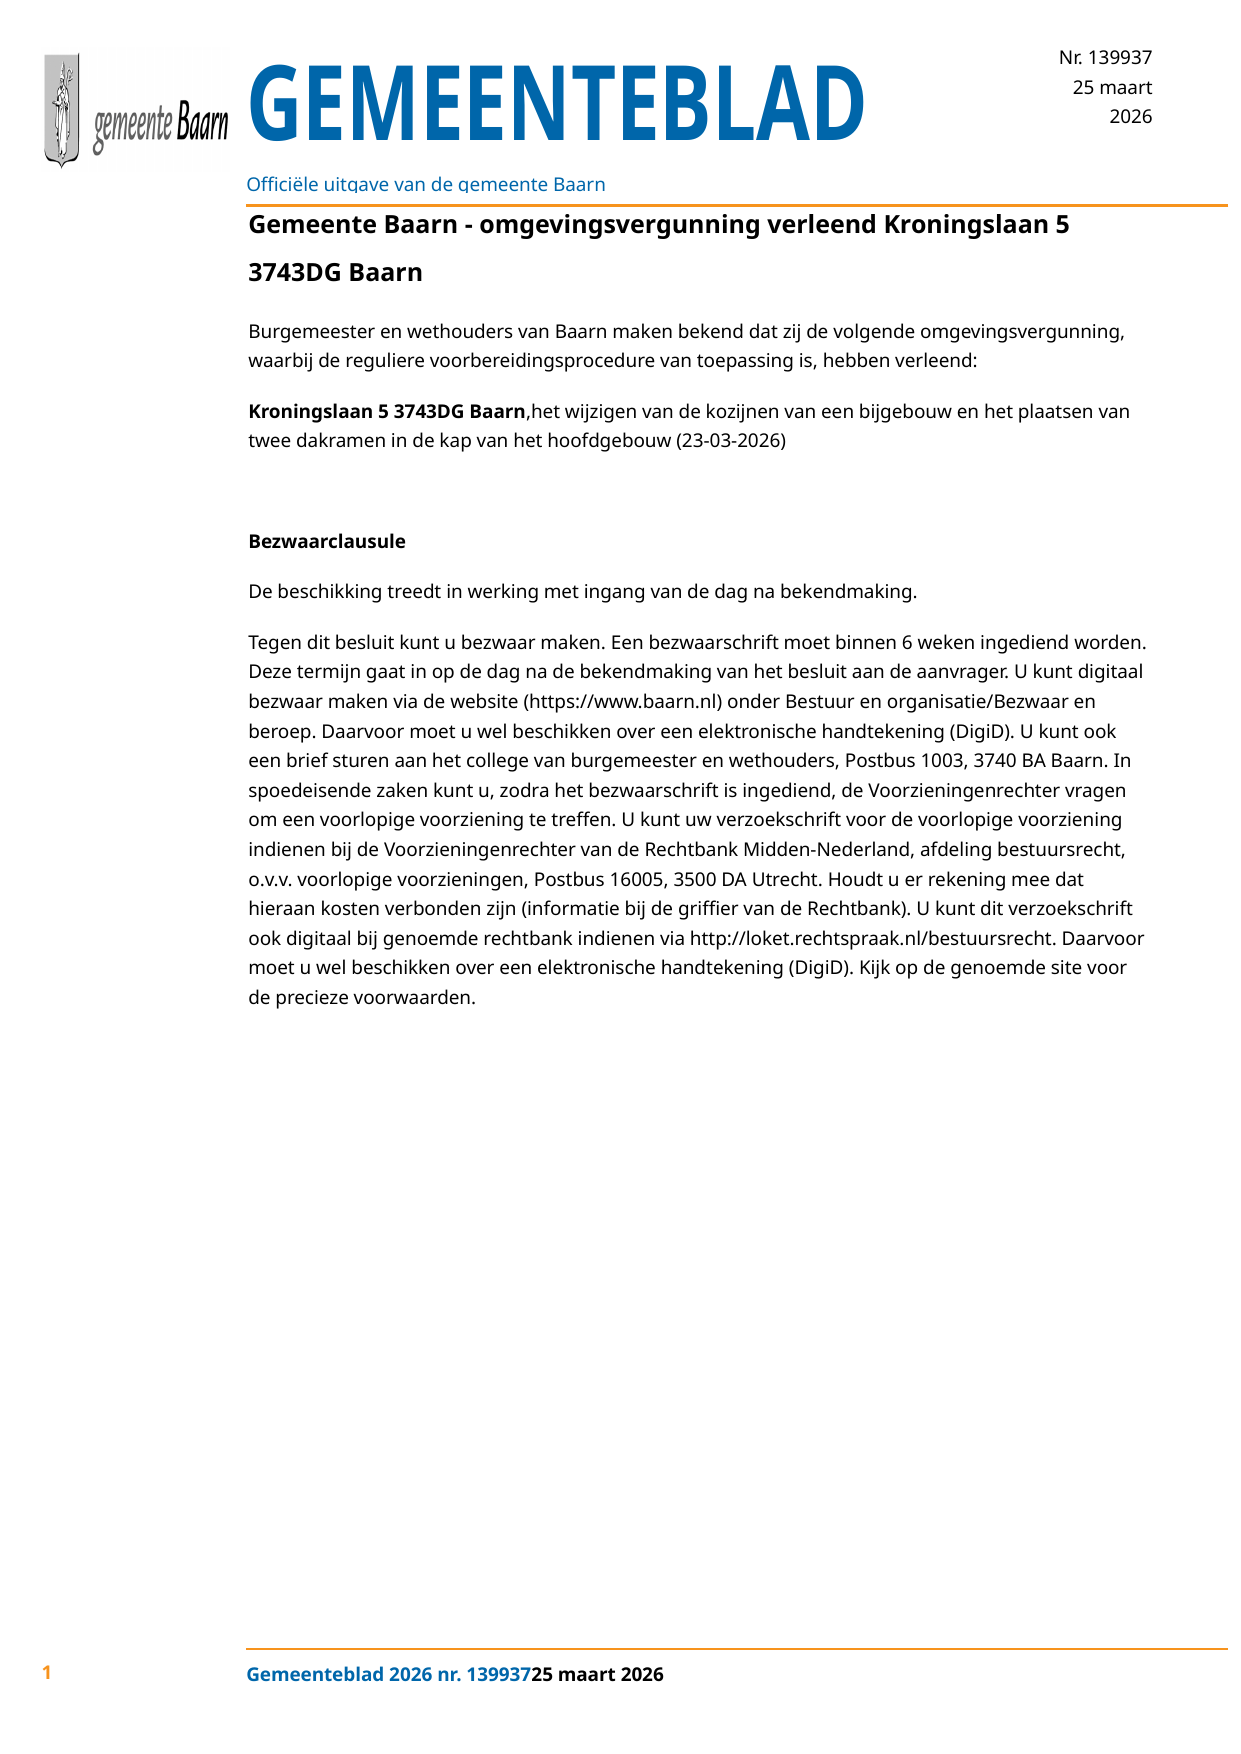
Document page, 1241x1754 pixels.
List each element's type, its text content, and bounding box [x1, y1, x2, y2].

text De beschikking treedt in werking met ingang van de dag na bekendmaking. [248, 579, 1152, 604]
text Tegen dit besluit kunt u bezwaar maken. Een bezwaarschrift moet binnen 6 weken ingediend worden. Deze termijn gaat in op de dag na de bekendmaking van het besluit aan de aanvrager. U kunt digitaal bezwaar maken via de website (https://www.baarn.nl) onder Bestuur en organisatie/Bezwaar en beroep. Daarvoor moet u wel beschikken over een elektronische handtekening (DigiD). U kunt ook een brief sturen aan het college van burgemeester en wethouders, Postbus 1003, 3740 BA Baarn. In spoedeisende zaken kunt u, zodra het bezwaarschrift is ingediend, de Voorzieningenrechter vragen om een voorlopige voorziening te treffen. U kunt uw verzoekschrift voor de voorlopige voorziening indienen bij de Voorzieningenrechter van de Rechtbank Midden-Nederland, afdeling bestuursrecht, o.v.v. voorlopige voorzieningen, Postbus 16005, 3500 DA Utrecht. Houdt u er rekening mee dat hieraan kosten verbonden zijn (informatie bij de griffier van de Rechtbank). U kunt dit verzoekschrift ook digitaal bij genoemde rechtbank indienen via http://loket.rechtspraak.nl/bestuursrecht. Daarvoor moet u wel beschikken over een elektronische handtekening (DigiD). Kijk op de genoemde site voor de precieze voorwaarden. [248, 629, 1152, 1010]
text Burgemeester en wethouders van Baarn maken bekend dat zij de volgende omgevingsvergunning, waarbij de reguliere voorbereidingsprocedure van toepassing is, hebben verleend: [248, 318, 1152, 373]
picture [41, 47, 231, 172]
text Kroningslaan 5 3743DG Baarn,het wijzigen van de kozijnen van een bijgebouw en het plaatsen van twee dakramen in de kap van het hoofdgebouw (23-03-2026) [248, 398, 1152, 453]
text Bezwaarclausule [248, 528, 1152, 554]
text Gemeente Baarn - omgevingsvergunning verleend Kroningslaan 5 3743DG Baarn [248, 207, 1152, 288]
